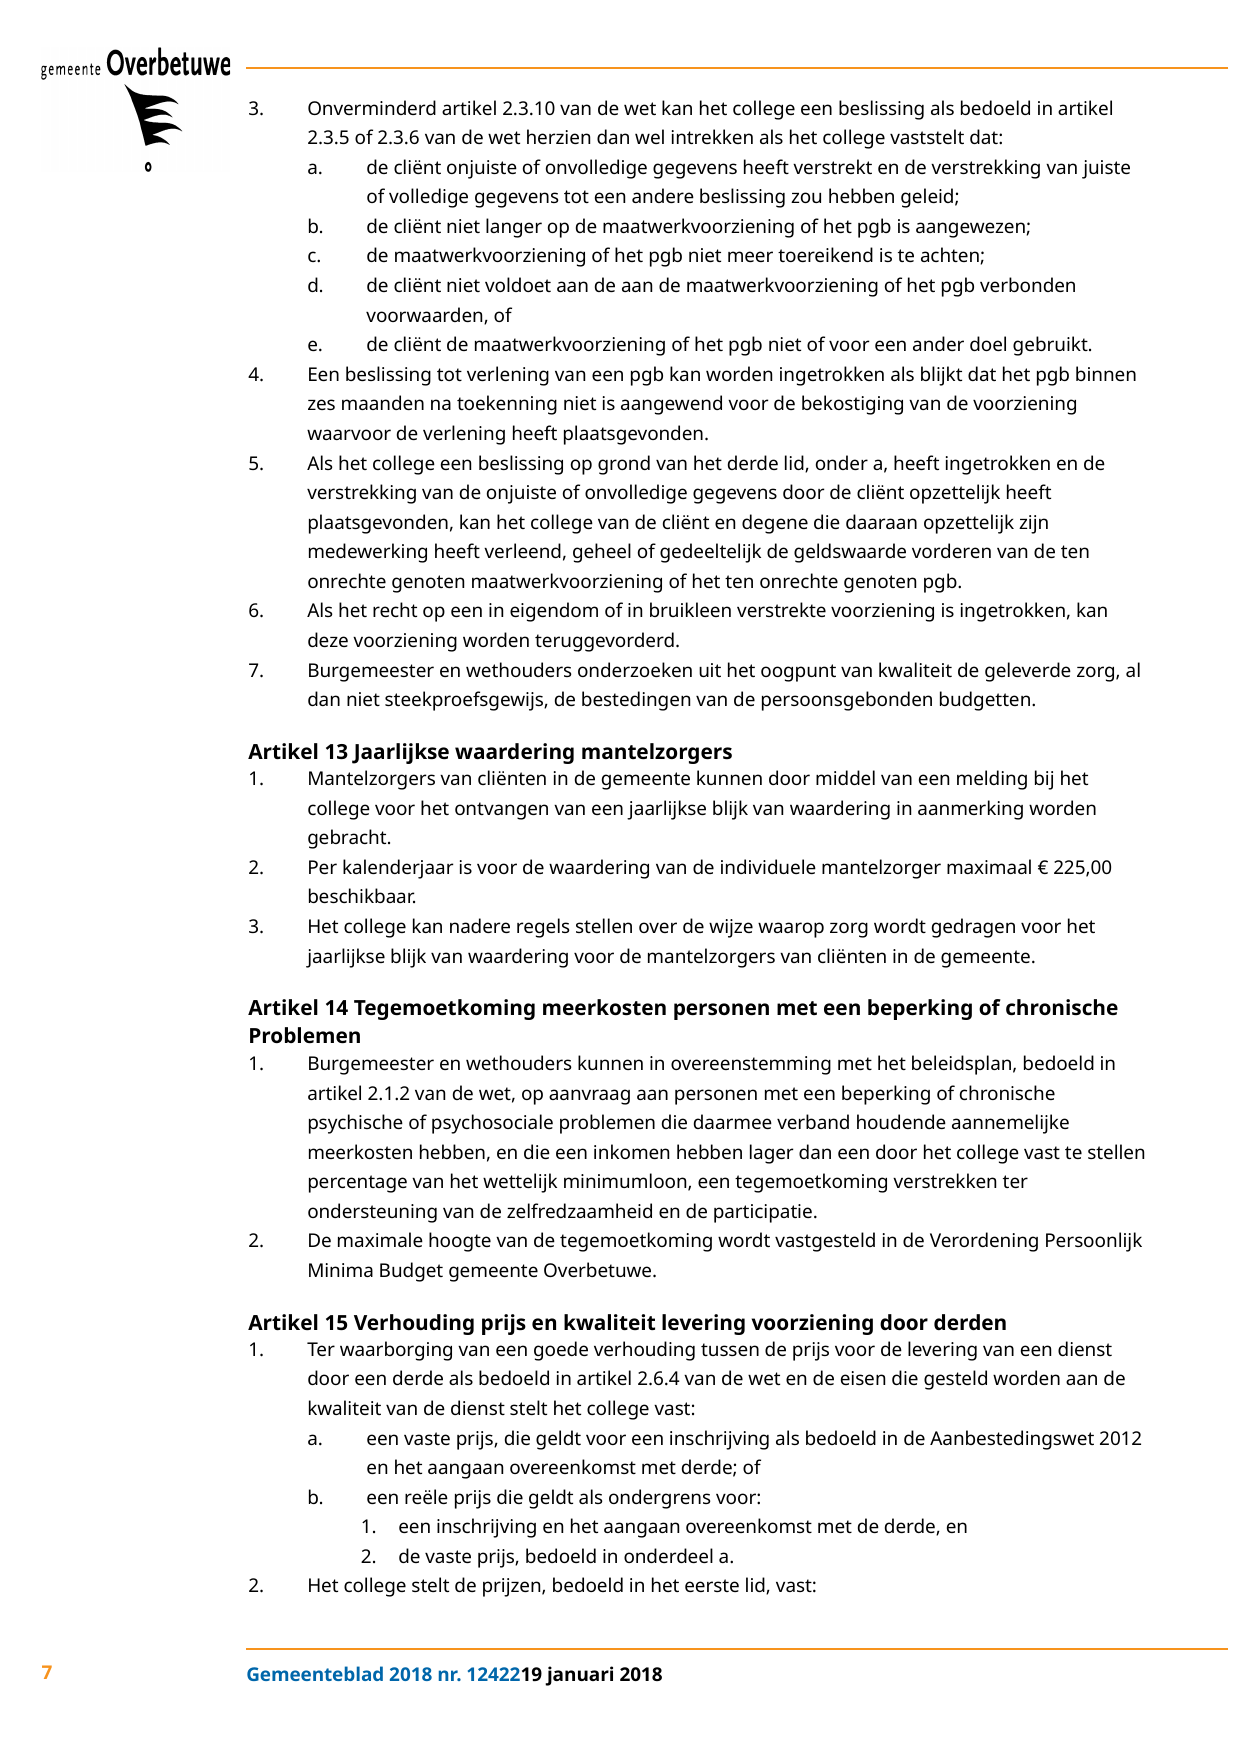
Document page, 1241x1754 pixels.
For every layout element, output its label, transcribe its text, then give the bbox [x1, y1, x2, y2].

list de cliënt de maatwerkvoorziening of het pgb niet of voor een ander doel gebruikt. [307, 331, 1152, 357]
list een vaste prijs, die geldt voor een inschrijving als bedoeld in de Aanbestedingswet 2012 en het aangaan overeenkomst met derde; of [307, 1425, 1152, 1480]
picture [41, 47, 231, 172]
text Artikel 14 Tegemoetkoming meerkosten personen met een beperking of chronische Problemen [248, 993, 1152, 1050]
list Als het college een beslissing op grond van het derde lid, onder a, heeft ingetrokken en de verstrekking van de onjuiste of onvolledige gegevens door de cliënt opzettelijk heeft plaatsgevonden, kan het college van de cliënt en degene die daaraan opzettelijk zijn medewerking heeft verleend, geheel of gedeeltelijk de geldswaarde vorderen van de ten onrechte genoten maatwerkvoorziening of het ten onrechte genoten pgb. [248, 450, 1152, 594]
list de vaste prijs, bedoeld in onderdeel a. [361, 1543, 1152, 1569]
text Artikel 13 Jaarlijkse waardering mantelzorgers [248, 737, 1152, 765]
list Per kalenderjaar is voor de waardering van de individuele mantelzorger maximaal € 225,00 beschikbaar. [248, 854, 1152, 909]
list een inschrijving en het aangaan overeenkomst met de derde, en [361, 1513, 1152, 1539]
list Mantelzorgers van cliënten in de gemeente kunnen door middel van een melding bij het college voor het ontvangen van een jaarlijkse blijk van waardering in aanmerking worden gebracht. [248, 765, 1152, 850]
list Als het recht op een in eigendom of in bruikleen verstrekte voorziening is ingetrokken, kan deze voorziening worden teruggevorderd. [248, 598, 1152, 653]
list Onverminderd artikel 2.3.10 van de wet kan het college een beslissing als bedoeld in artikel 2.3.5 of 2.3.6 van de wet herzien dan wel intrekken als het college vaststelt dat: [248, 95, 1152, 150]
list de cliënt niet voldoet aan de aan de maatwerkvoorziening of het pgb verbonden voorwaarden, of [307, 272, 1152, 328]
list de cliënt niet langer op de maatwerkvoorziening of het pgb is aangewezen; [307, 213, 1152, 239]
list Het college kan nadere regels stellen over de wijze waarop zorg wordt gedragen voor het jaarlijkse blijk van waardering voor de mantelzorgers van cliënten in de gemeente. [248, 913, 1152, 968]
list Burgemeester en wethouders kunnen in overeenstemming met het beleidsplan, bedoeld in artikel 2.1.2 van de wet, op aanvraag aan personen met een beperking of chronische psychische of psychosociale problemen die daarmee verband houdende aannemelijke meerkosten hebben, en die een inkomen hebben lager dan een door het college vast te stellen percentage van het wettelijk minimumloon, een tegemoetkoming verstrekken ter ondersteuning van de zelfredzaamheid en de participatie. [248, 1050, 1152, 1224]
list een reële prijs die geldt als ondergrens voor: [307, 1484, 1152, 1510]
list Een beslissing tot verlening van een pgb kan worden ingetrokken als blijkt dat het pgb binnen zes maanden na toekenning niet is aangewend voor de bekostiging van de voorziening waarvoor de verlening heeft plaatsgevonden. [248, 361, 1152, 446]
list Ter waarborging van een goede verhouding tussen de prijs voor de levering van een dienst door een derde als bedoeld in artikel 2.6.4 van de wet en de eisen die gesteld worden aan de kwaliteit van de dienst stelt het college vast: [248, 1336, 1152, 1421]
list Het college stelt de prijzen, bedoeld in het eerste lid, vast: [248, 1573, 1152, 1598]
text Artikel 15 Verhouding prijs en kwaliteit levering voorziening door derden [248, 1308, 1152, 1336]
list De maximale hoogte van de tegemoetkoming wordt vastgesteld in de Verordening Persoonlijk Minima Budget gemeente Overbetuwe. [248, 1228, 1152, 1283]
list de maatwerkvoorziening of het pgb niet meer toereikend is te achten; [307, 243, 1152, 268]
list de cliënt onjuiste of onvolledige gegevens heeft verstrekt en de verstrekking van juiste of volledige gegevens tot een andere beslissing zou hebben geleid; [307, 154, 1152, 209]
list Burgemeester en wethouders onderzoeken uit het oogpunt van kwaliteit de geleverde zorg, al dan niet steekproefsgewijs, de bestedingen van de persoonsgebonden budgetten. [248, 657, 1152, 712]
